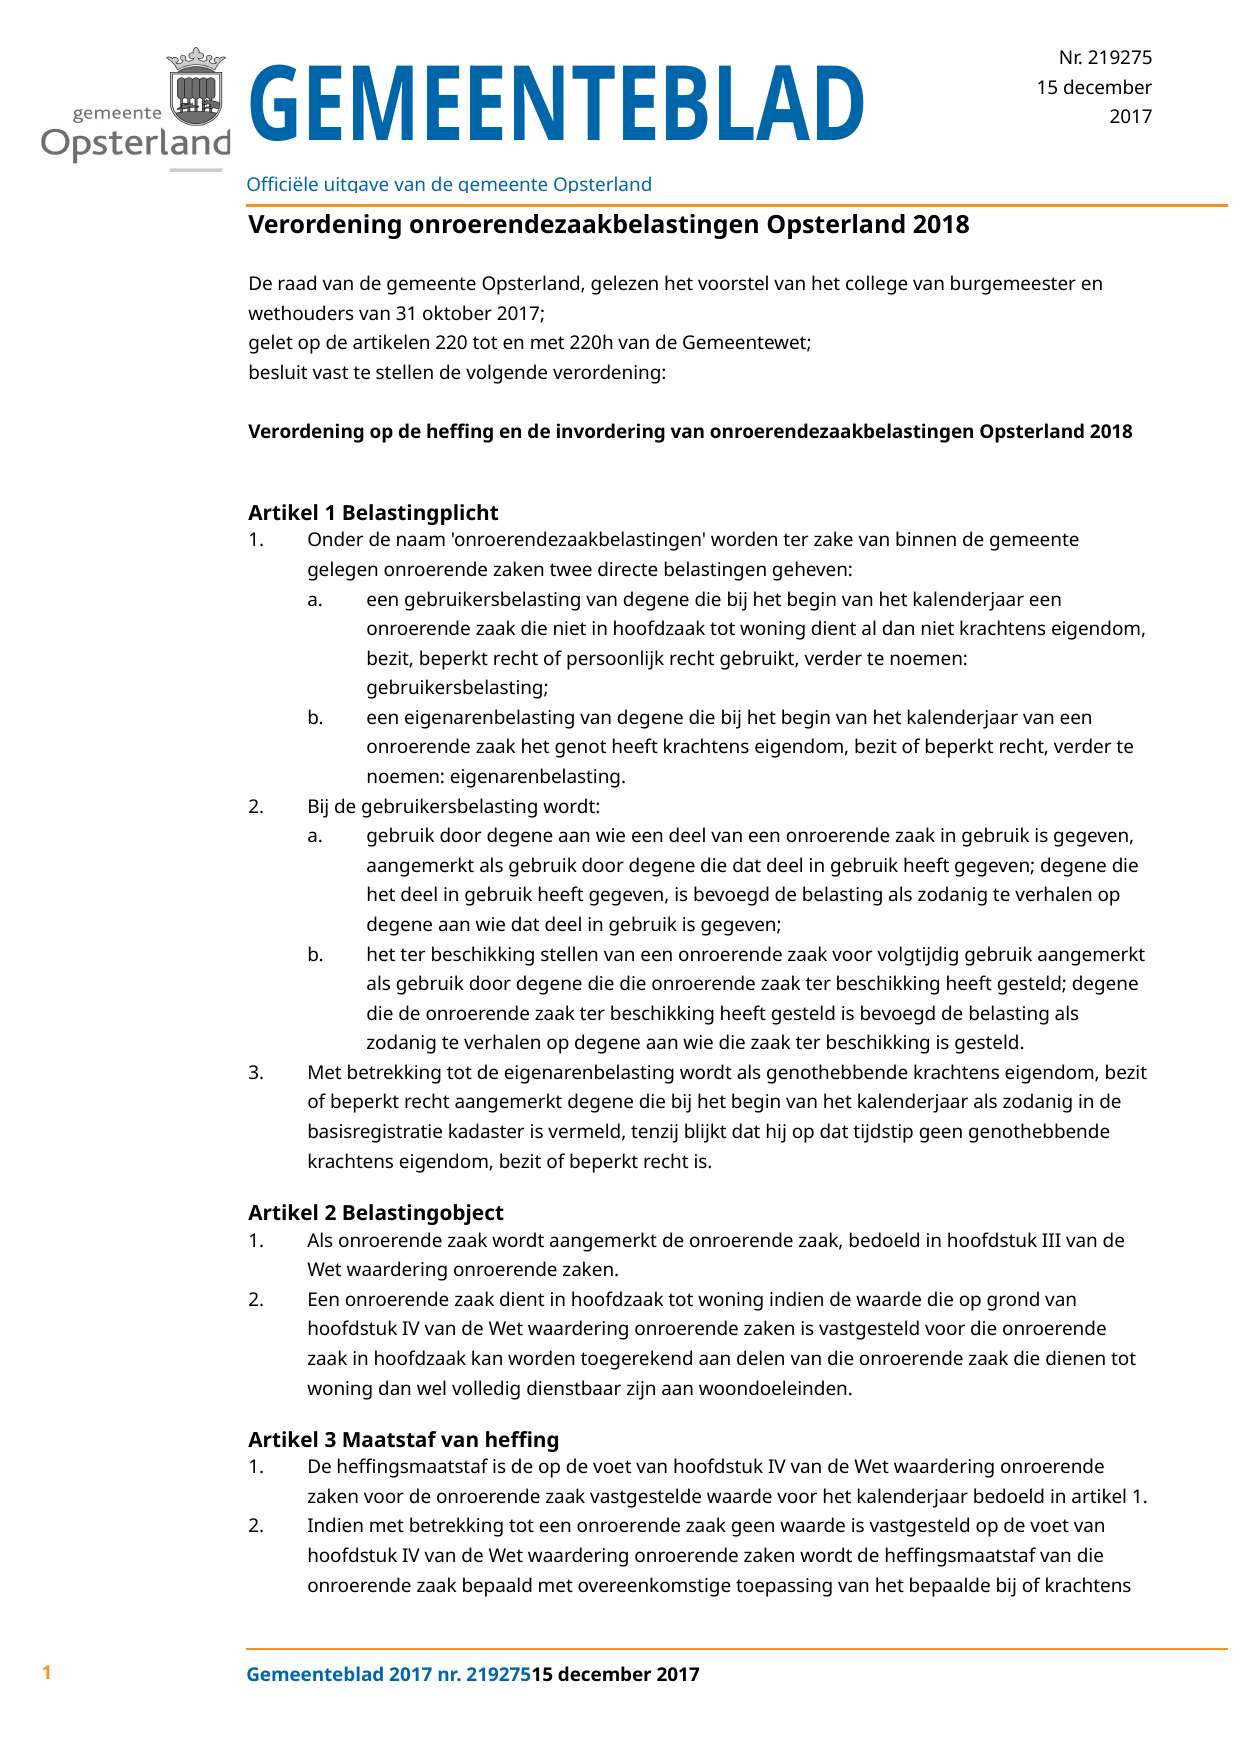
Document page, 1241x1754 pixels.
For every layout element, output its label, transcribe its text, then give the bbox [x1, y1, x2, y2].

list Een onroerende zaak dient in hoofdzaak tot woning indien de waarde die op grond van hoofdstuk IV van de Wet waardering onroerende zaken is vastgesteld voor die onroerende zaak in hoofdzaak kan worden toegerekend aan delen van die onroerende zaak die dienen tot woning dan wel volledig dienstbaar zijn aan woondoeleinden. [248, 1286, 1152, 1400]
list gebruik door degene aan wie een deel van een onroerende zaak in gebruik is gegeven, aangemerkt als gebruik door degene die dat deel in gebruik heeft gegeven; degene die het deel in gebruik heeft gegeven, is bevoegd de belasting als zodanig te verhalen op degene aan wie dat deel in gebruik is gegeven; [307, 822, 1152, 937]
list een eigenarenbelasting van degene die bij het begin van het kalenderjaar van een onroerende zaak het genot heeft krachtens eigendom, bezit of beperkt recht, verder te noemen: eigenarenbelasting. [307, 704, 1152, 789]
text Artikel 2 Belastingobject [248, 1198, 1152, 1227]
picture [41, 47, 231, 172]
list Met betrekking tot de eigenarenbelasting wordt als genothebbende krachtens eigendom, bezit of beperkt recht aangemerkt degene die bij het begin van het kalenderjaar als zodanig in de basisregistratie kadaster is vermeld, tenzij blijkt dat hij op dat tijdstip geen genothebbende krachtens eigendom, bezit of beperkt recht is. [248, 1059, 1152, 1174]
text Verordening op de heffing en de invordering van onroerendezaakbelastingen Opsterland 2018 [248, 418, 1152, 444]
list Indien met betrekking tot een onroerende zaak geen waarde is vastgesteld op de voet van hoofdstuk IV van de Wet waardering onroerende zaken wordt de heffingsmaatstaf van die onroerende zaak bepaald met overeenkomstige toepassing van het bepaalde bij of krachtens [248, 1513, 1152, 1598]
list Bij de gebruikersbelasting wordt: [248, 793, 1152, 819]
list Onder de naam 'onroerendezaakbelastingen' worden ter zake van binnen de gemeente gelegen onroerende zaken twee directe belastingen geheven: [248, 527, 1152, 582]
text Artikel 1 Belastingplicht [248, 498, 1152, 527]
text De raad van de gemeente Opsterland, gelezen het voorstel van het college van burgemeester en wethouders van 31 oktober 2017; [248, 270, 1152, 326]
text gelet op de artikelen 220 tot en met 220h van de Gemeentewet; [248, 329, 1152, 355]
text Verordening onroerendezaakbelastingen Opsterland 2018 [248, 207, 1152, 241]
text besluit vast te stellen de volgende verordening: [248, 359, 1152, 385]
text Artikel 3 Maatstaf van heffing [248, 1425, 1152, 1453]
list De heffingsmaatstaf is de op de voet van hoofdstuk IV van de Wet waardering onroerende zaken voor de onroerende zaak vastgestelde waarde voor het kalenderjaar bedoeld in artikel 1. [248, 1453, 1152, 1509]
list het ter beschikking stellen van een onroerende zaak voor volgtijdig gebruik aangemerkt als gebruik door degene die die onroerende zaak ter beschikking heeft gesteld; degene die de onroerende zaak ter beschikking heeft gesteld is bevoegd de belasting als zodanig te verhalen op degene aan wie die zaak ter beschikking is gesteld. [307, 941, 1152, 1055]
list een gebruikersbelasting van degene die bij het begin van het kalenderjaar een onroerende zaak die niet in hoofdzaak tot woning dient al dan niet krachtens eigendom, bezit, beperkt recht of persoonlijk recht gebruikt, verder te noemen: gebruikersbelasting; [307, 586, 1152, 700]
list Als onroerende zaak wordt aangemerkt de onroerende zaak, bedoeld in hoofdstuk III van de Wet waardering onroerende zaken. [248, 1227, 1152, 1282]
